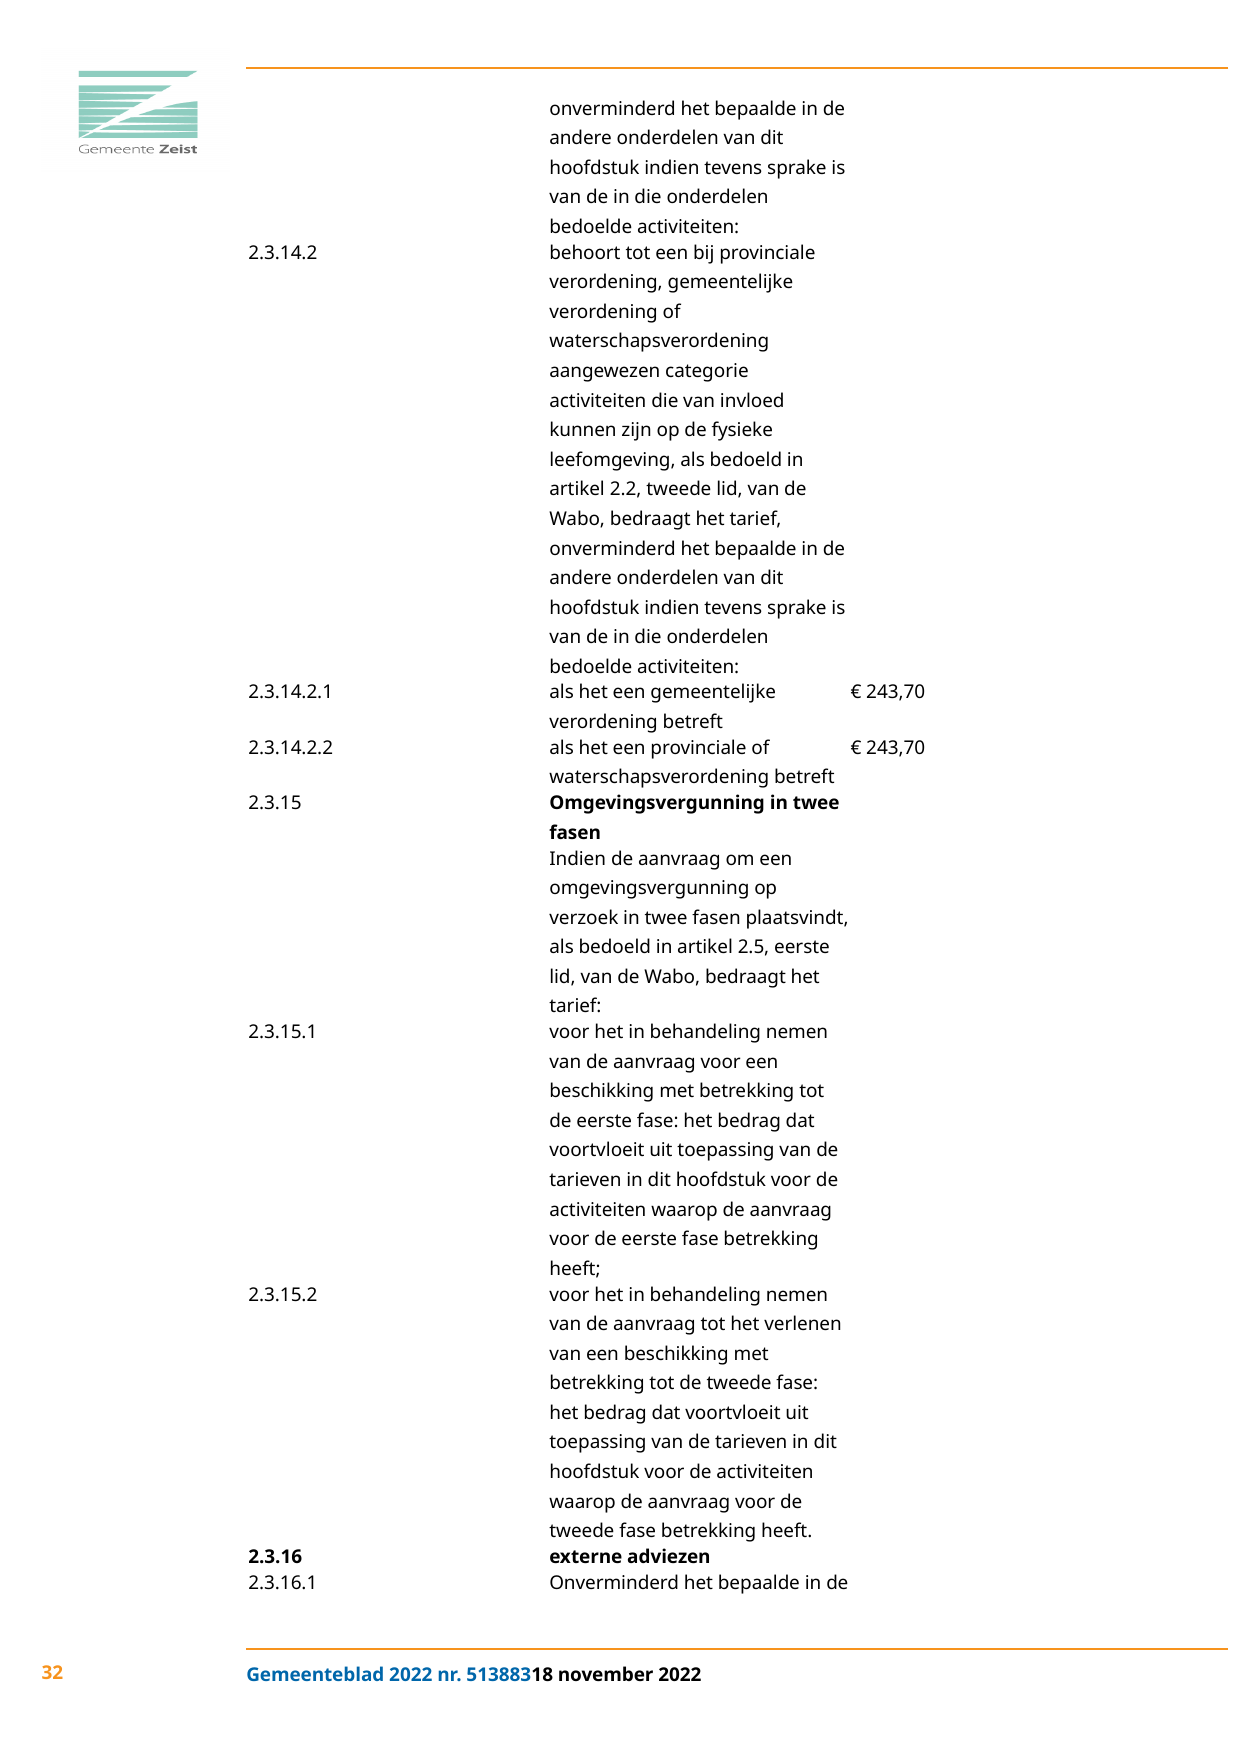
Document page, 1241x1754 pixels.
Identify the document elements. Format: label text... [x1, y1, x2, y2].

table_cell [850, 1543, 1152, 1569]
table_cell [850, 789, 1152, 845]
table_cell [850, 1281, 1152, 1543]
table_cell 2.3.14.2 [248, 239, 549, 679]
table_cell als het een provinciale of waterschapsverordening betreft [549, 734, 850, 789]
table_cell [850, 1569, 1152, 1594]
table_cell Onverminderd het bepaalde in de [549, 1569, 850, 1594]
table_cell onverminderd het bepaalde in de andere onderdelen van dit hoofdstuk indien tevens sprake is van de in die onderdelen bedoelde activiteiten: [549, 95, 850, 239]
table_cell [850, 95, 1152, 239]
table_cell voor het in behandeling nemen van de aanvraag tot het verlenen van een beschikking met betrekking tot de tweede fase: het bedrag dat voortvloeit uit toepassing van de tarieven in dit hoofdstuk voor de activiteiten waarop de aanvraag voor de tweede fase betrekking heeft. [549, 1281, 850, 1543]
table_cell voor het in behandeling nemen van de aanvraag voor een beschikking met betrekking tot de eerste fase: het bedrag dat voortvloeit uit toepassing van de tarieven in dit hoofdstuk voor de activiteiten waarop de aanvraag voor de eerste fase betrekking heeft; [549, 1018, 850, 1281]
table_cell 2.3.16.1 [248, 1569, 549, 1594]
picture [41, 47, 231, 172]
table_cell 2.3.15.1 [248, 1018, 549, 1281]
table_cell Omgevingsvergunning in twee fasen [549, 789, 850, 845]
table_cell € 243,70 [850, 734, 1152, 789]
table_cell [850, 239, 1152, 679]
table_cell 2.3.16 [248, 1543, 549, 1569]
table_cell 2.3.14.2.2 [248, 734, 549, 789]
table_cell [248, 845, 549, 1018]
table_cell externe adviezen [549, 1543, 850, 1569]
table_cell € 243,70 [850, 679, 1152, 734]
table_cell 2.3.15 [248, 789, 549, 845]
table_cell 2.3.15.2 [248, 1281, 549, 1543]
table_cell Indien de aanvraag om een omgevingsvergunning op verzoek in twee fasen plaatsvindt, als bedoeld in artikel 2.5, eerste lid, van de Wabo, bedraagt het tarief: [549, 845, 850, 1018]
table_cell 2.3.14.2.1 [248, 679, 549, 734]
table_cell [850, 845, 1152, 1018]
table_cell [248, 95, 549, 239]
table_cell [850, 1018, 1152, 1281]
table_cell behoort tot een bij provinciale verordening, gemeentelijke verordening of waterschapsverordening aangewezen categorie activiteiten die van invloed kunnen zijn op de fysieke leefomgeving, als bedoeld in artikel 2.2, tweede lid, van de Wabo, bedraagt het tarief, onverminderd het bepaalde in de andere onderdelen van dit hoofdstuk indien tevens sprake is van de in die onderdelen bedoelde activiteiten: [549, 239, 850, 679]
table_cell als het een gemeentelijke verordening betreft [549, 679, 850, 734]
